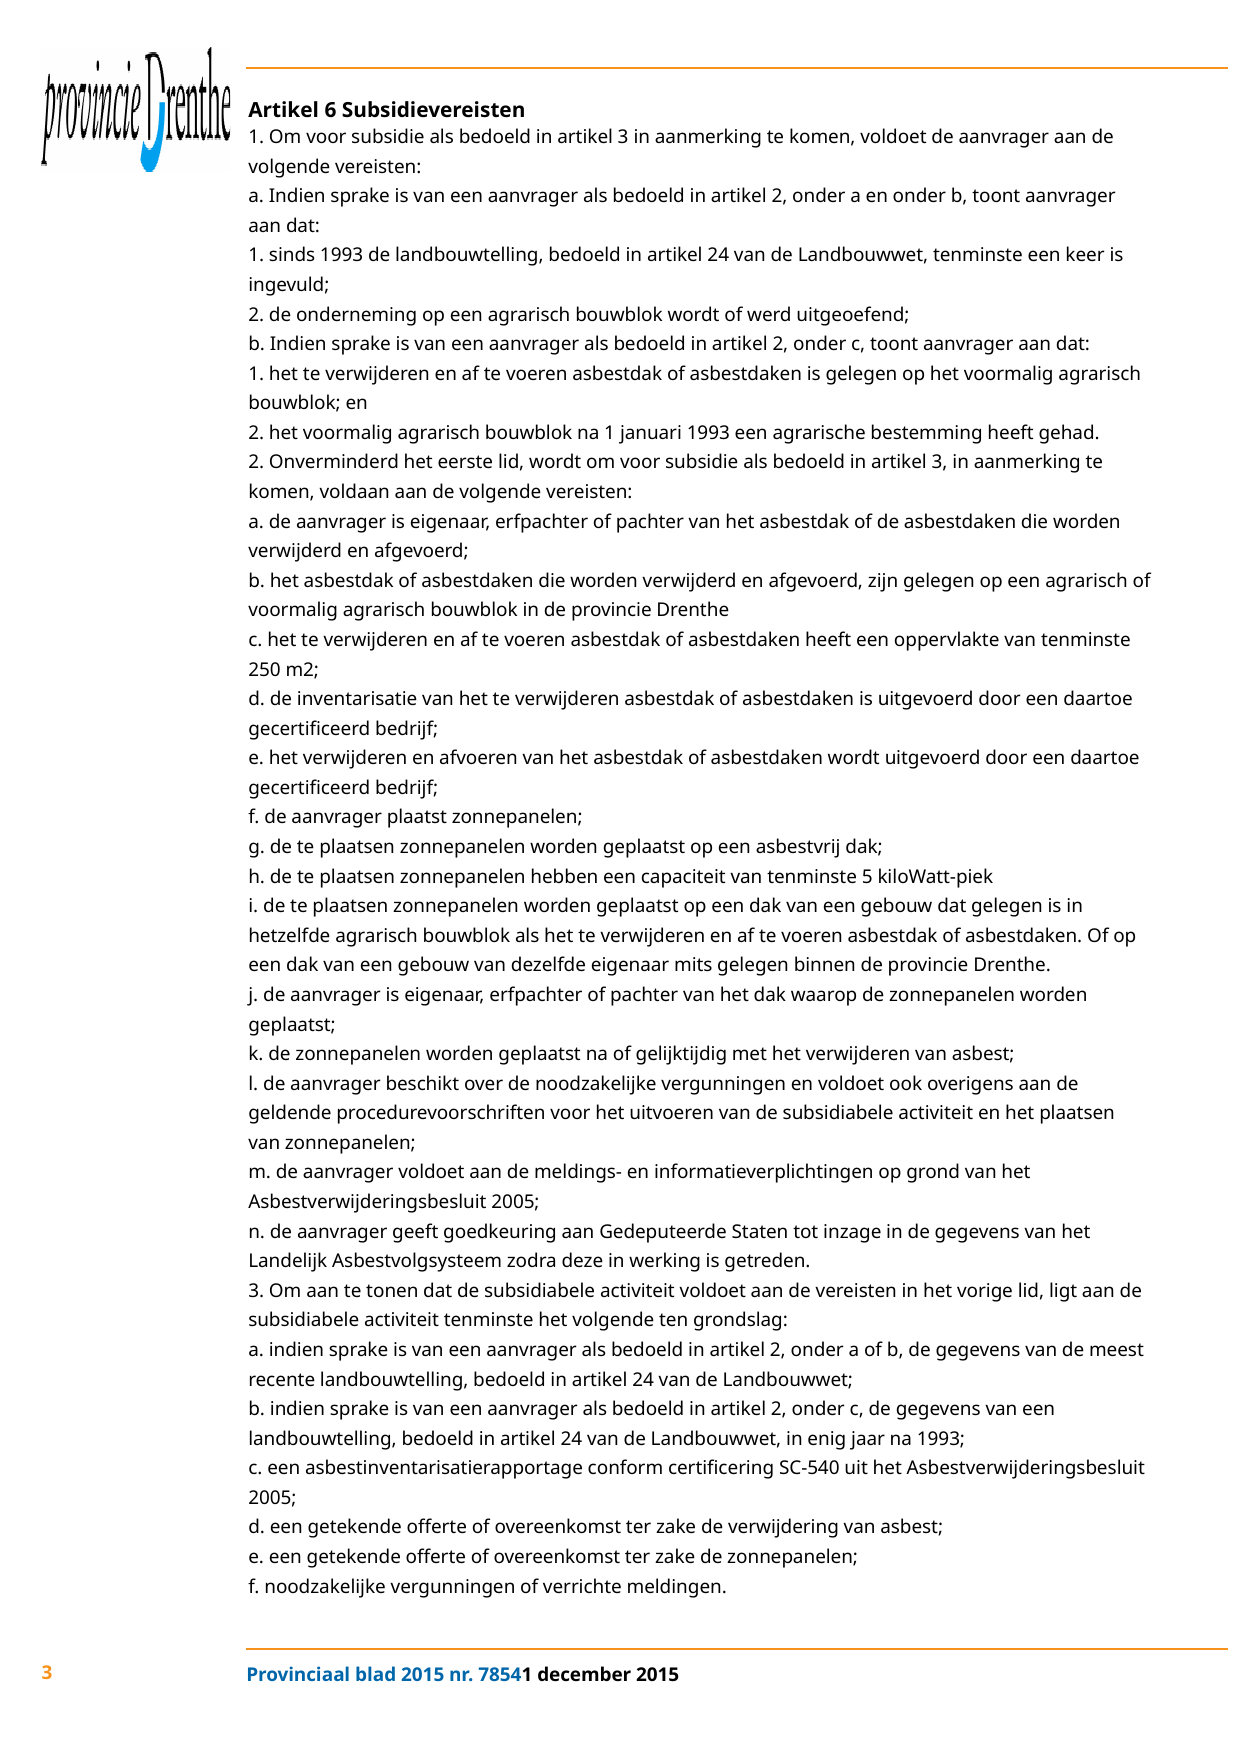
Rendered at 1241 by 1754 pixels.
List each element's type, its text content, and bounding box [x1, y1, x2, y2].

text f. de aanvrager plaatst zonnepanelen; [248, 804, 1152, 829]
text b. Indien sprake is van een aanvrager als bedoeld in artikel 2, onder c, toont aanvrager aan dat: [248, 330, 1152, 356]
text k. de zonnepanelen worden geplaatst na of gelijktijdig met het verwijderen van asbest; [248, 1040, 1152, 1066]
text 1. het te verwijderen en af te voeren asbestdak of asbestdaken is gelegen op het voormalig agrarisch bouwblok; en [248, 360, 1152, 415]
text f. noodzakelijke vergunningen of verrichte meldingen. [248, 1573, 1152, 1598]
text 1. Om voor subsidie als bedoeld in artikel 3 in aanmerking te komen, voldoet de aanvrager aan de volgende vereisten: [248, 123, 1152, 178]
text a. de aanvrager is eigenaar, erfpachter of pachter van het asbestdak of de asbestdaken die worden verwijderd en afgevoerd; [248, 508, 1152, 563]
text 2. Onverminderd het eerste lid, wordt om voor subsidie als bedoeld in artikel 3, in aanmerking te komen, voldaan aan de volgende vereisten: [248, 449, 1152, 504]
text c. een asbestinventarisatierapportage conform certificering SC-540 uit het Asbestverwijderingsbesluit 2005; [248, 1454, 1152, 1510]
text b. het asbestdak of asbestdaken die worden verwijderd en afgevoerd, zijn gelegen op een agrarisch of voormalig agrarisch bouwblok in de provincie Drenthe [248, 567, 1152, 622]
text g. de te plaatsen zonnepanelen worden geplaatst op een asbestvrij dak; [248, 833, 1152, 859]
text i. de te plaatsen zonnepanelen worden geplaatst op een dak van een gebouw dat gelegen is in hetzelfde agrarisch bouwblok als het te verwijderen en af te voeren asbestdak of asbestdaken. Of op een dak van een gebouw van dezelfde eigenaar mits gelegen binnen de provincie Drenthe. [248, 892, 1152, 977]
text e. het verwijderen en afvoeren van het asbestdak of asbestdaken wordt uitgevoerd door een daartoe gecertificeerd bedrijf; [248, 744, 1152, 800]
text h. de te plaatsen zonnepanelen hebben een capaciteit van tenminste 5 kiloWatt-piek [248, 863, 1152, 888]
text 2. de onderneming op een agrarisch bouwblok wordt of werd uitgeoefend; [248, 301, 1152, 326]
text c. het te verwijderen en af te voeren asbestdak of asbestdaken heeft een oppervlakte van tenminste 250 m2; [248, 626, 1152, 681]
picture [41, 47, 231, 172]
text e. een getekende offerte of overeenkomst ter zake de zonnepanelen; [248, 1543, 1152, 1569]
text 2. het voormalig agrarisch bouwblok na 1 januari 1993 een agrarische bestemming heeft gehad. [248, 419, 1152, 445]
text l. de aanvrager beschikt over de noodzakelijke vergunningen en voldoet ook overigens aan de geldende procedurevoorschriften voor het uitvoeren van de subsidiabele activiteit en het plaatsen van zonnepanelen; [248, 1070, 1152, 1155]
text n. de aanvrager geeft goedkeuring aan Gedeputeerde Staten tot inzage in de gegevens van het Landelijk Asbestvolgsysteem zodra deze in werking is getreden. [248, 1218, 1152, 1273]
text a. indien sprake is van een aanvrager als bedoeld in artikel 2, onder a of b, de gegevens van de meest recente landbouwtelling, bedoeld in artikel 24 van de Landbouwwet; [248, 1336, 1152, 1391]
text d. de inventarisatie van het te verwijderen asbestdak of asbestdaken is uitgevoerd door een daartoe gecertificeerd bedrijf; [248, 685, 1152, 741]
text j. de aanvrager is eigenaar, erfpachter of pachter van het dak waarop de zonnepanelen worden geplaatst; [248, 981, 1152, 1036]
text d. een getekende offerte of overeenkomst ter zake de verwijdering van asbest; [248, 1514, 1152, 1539]
text 3. Om aan te tonen dat de subsidiabele activiteit voldoet aan de vereisten in het vorige lid, ligt aan de subsidiabele activiteit tenminste het volgende ten grondslag: [248, 1277, 1152, 1332]
text b. indien sprake is van een aanvrager als bedoeld in artikel 2, onder c, de gegevens van een landbouwtelling, bedoeld in artikel 24 van de Landbouwwet, in enig jaar na 1993; [248, 1395, 1152, 1451]
text m. de aanvrager voldoet aan de meldings- en informatieverplichtingen op grond van het Asbestverwijderingsbesluit 2005; [248, 1159, 1152, 1214]
text a. Indien sprake is van een aanvrager als bedoeld in artikel 2, onder a en onder b, toont aanvrager aan dat: [248, 182, 1152, 238]
text Artikel 6 Subsidievereisten [248, 95, 1152, 123]
text 1. sinds 1993 de landbouwtelling, bedoeld in artikel 24 van de Landbouwwet, tenminste een keer is ingevuld; [248, 242, 1152, 297]
